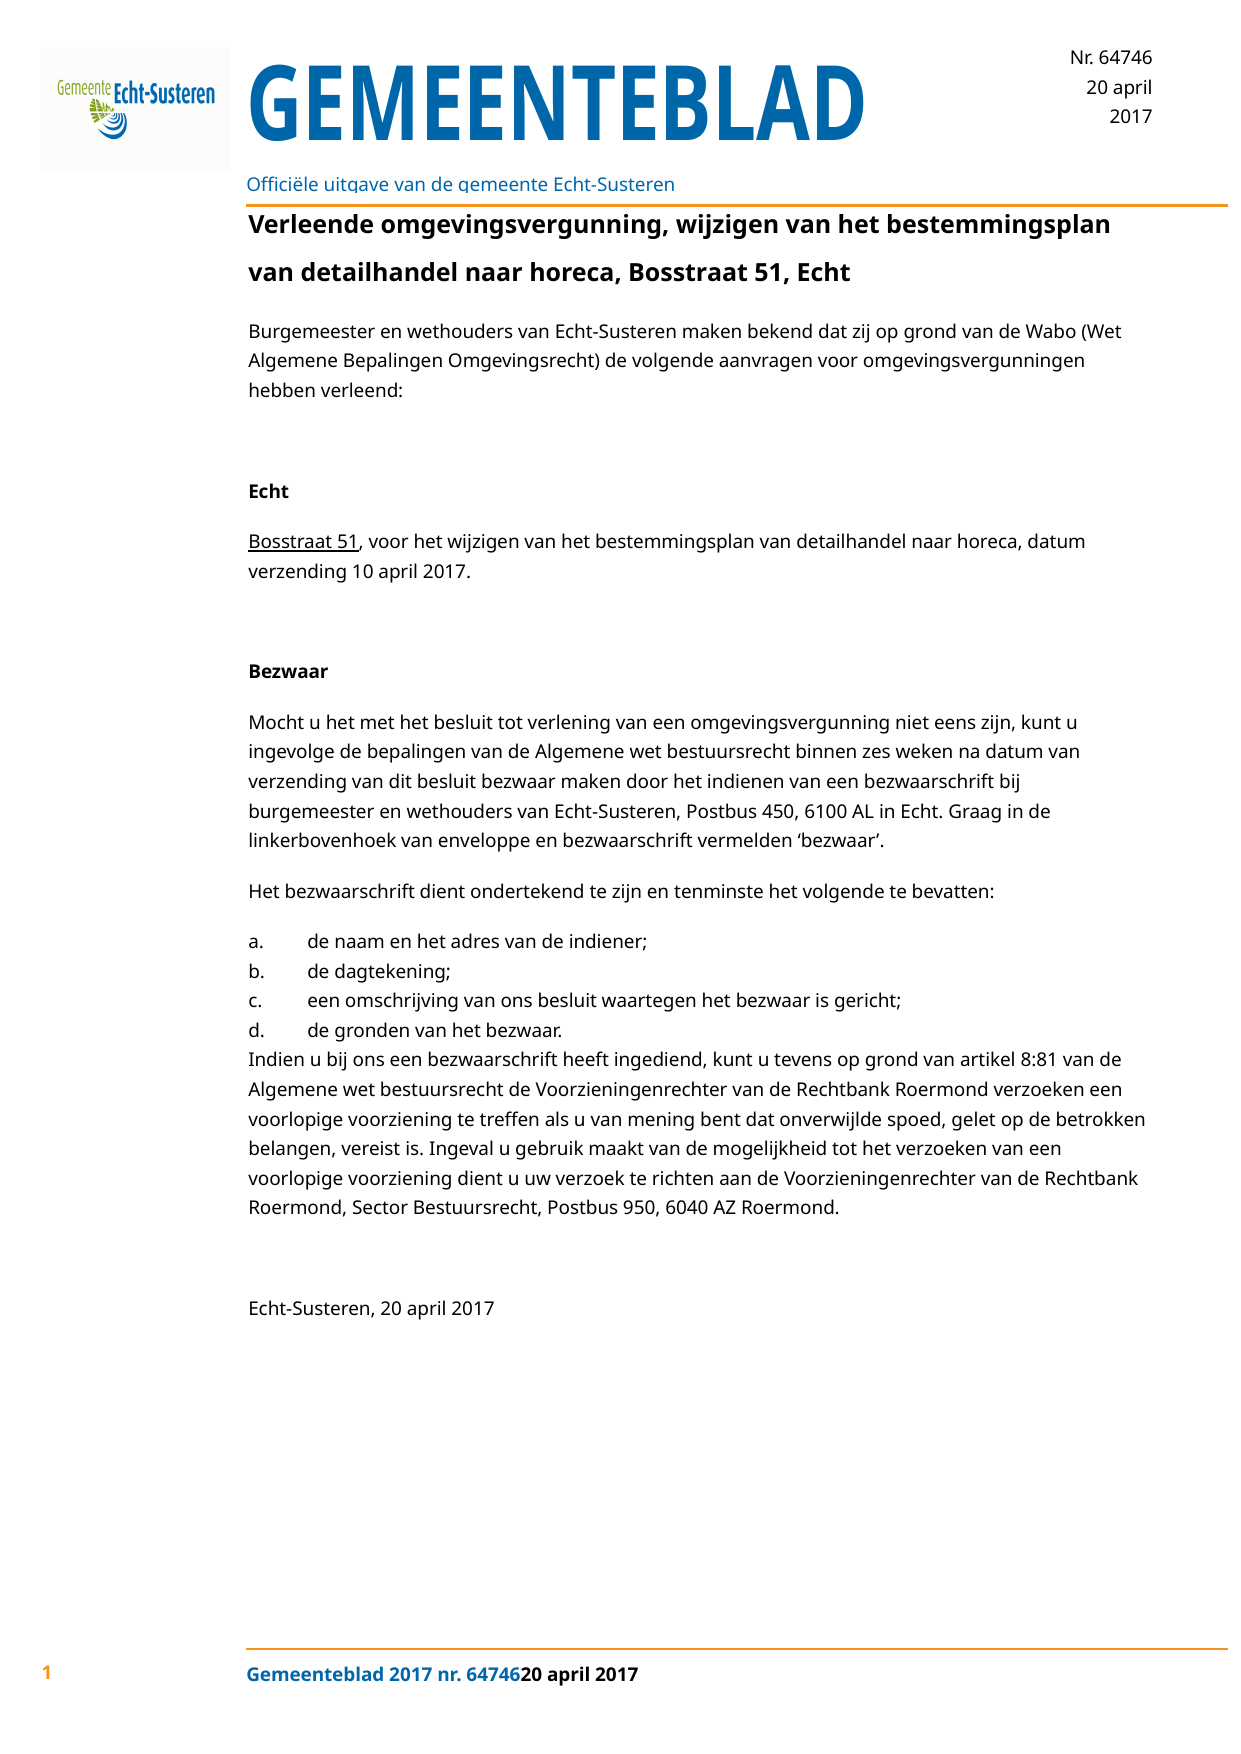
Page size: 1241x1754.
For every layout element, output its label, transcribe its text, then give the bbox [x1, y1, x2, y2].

text Echt-Susteren, 20 april 2017 [248, 1295, 1152, 1321]
text Verleende omgevingsvergunning, wijzigen van het bestemmingsplan van detailhandel naar horeca, Bosstraat 51, Echt [248, 207, 1152, 288]
text Bosstraat 51, voor het wijzigen van het bestemmingsplan van detailhandel naar horeca, datum verzending 10 april 2017. [248, 528, 1152, 584]
list de naam en het adres van de indiener; [248, 928, 1152, 954]
picture [41, 47, 231, 172]
text Mocht u het met het besluit tot verlening van een omgevingsvergunning niet eens zijn, kunt u ingevolge de bepalingen van de Algemene wet bestuursrecht binnen zes weken na datum van verzending van dit besluit bezwaar maken door het indienen van een bezwaarschrift bij burgemeester en wethouders van Echt-Susteren, Postbus 450, 6100 AL in Echt. Graag in de linkerbovenhoek van enveloppe en bezwaarschrift vermelden ‘bezwaar’. [248, 709, 1152, 853]
text Bezwaar [248, 659, 1152, 684]
list de dagtekening; [248, 958, 1152, 984]
text Indien u bij ons een bezwaarschrift heeft ingediend, kunt u tevens op grond van artikel 8:81 van de Algemene wet bestuursrecht de Voorzieningenrechter van de Rechtbank Roermond verzoeken een voorlopige voorziening te treffen als u van mening bent dat onverwijlde spoed, gelet op de betrokken belangen, vereist is. Ingeval u gebruik maakt van de mogelijkheid tot het verzoeken van een voorlopige voorziening dient u uw verzoek te richten aan de Voorzieningenrechter van de Rechtbank Roermond, Sector Bestuursrecht, Postbus 950, 6040 AZ Roermond. [248, 1047, 1152, 1220]
list een omschrijving van ons besluit waartegen het bezwaar is gericht; [248, 987, 1152, 1013]
list de gronden van het bezwaar. [248, 1017, 1152, 1043]
text Het bezwaarschrift dient ondertekend te zijn en tenminste het volgende te bevatten: [248, 878, 1152, 904]
text Echt [248, 478, 1152, 504]
text Burgemeester en wethouders van Echt-Susteren maken bekend dat zij op grond van de Wabo (Wet Algemene Bepalingen Omgevingsrecht) de volgende aanvragen voor omgevingsvergunningen hebben verleend: [248, 318, 1152, 403]
